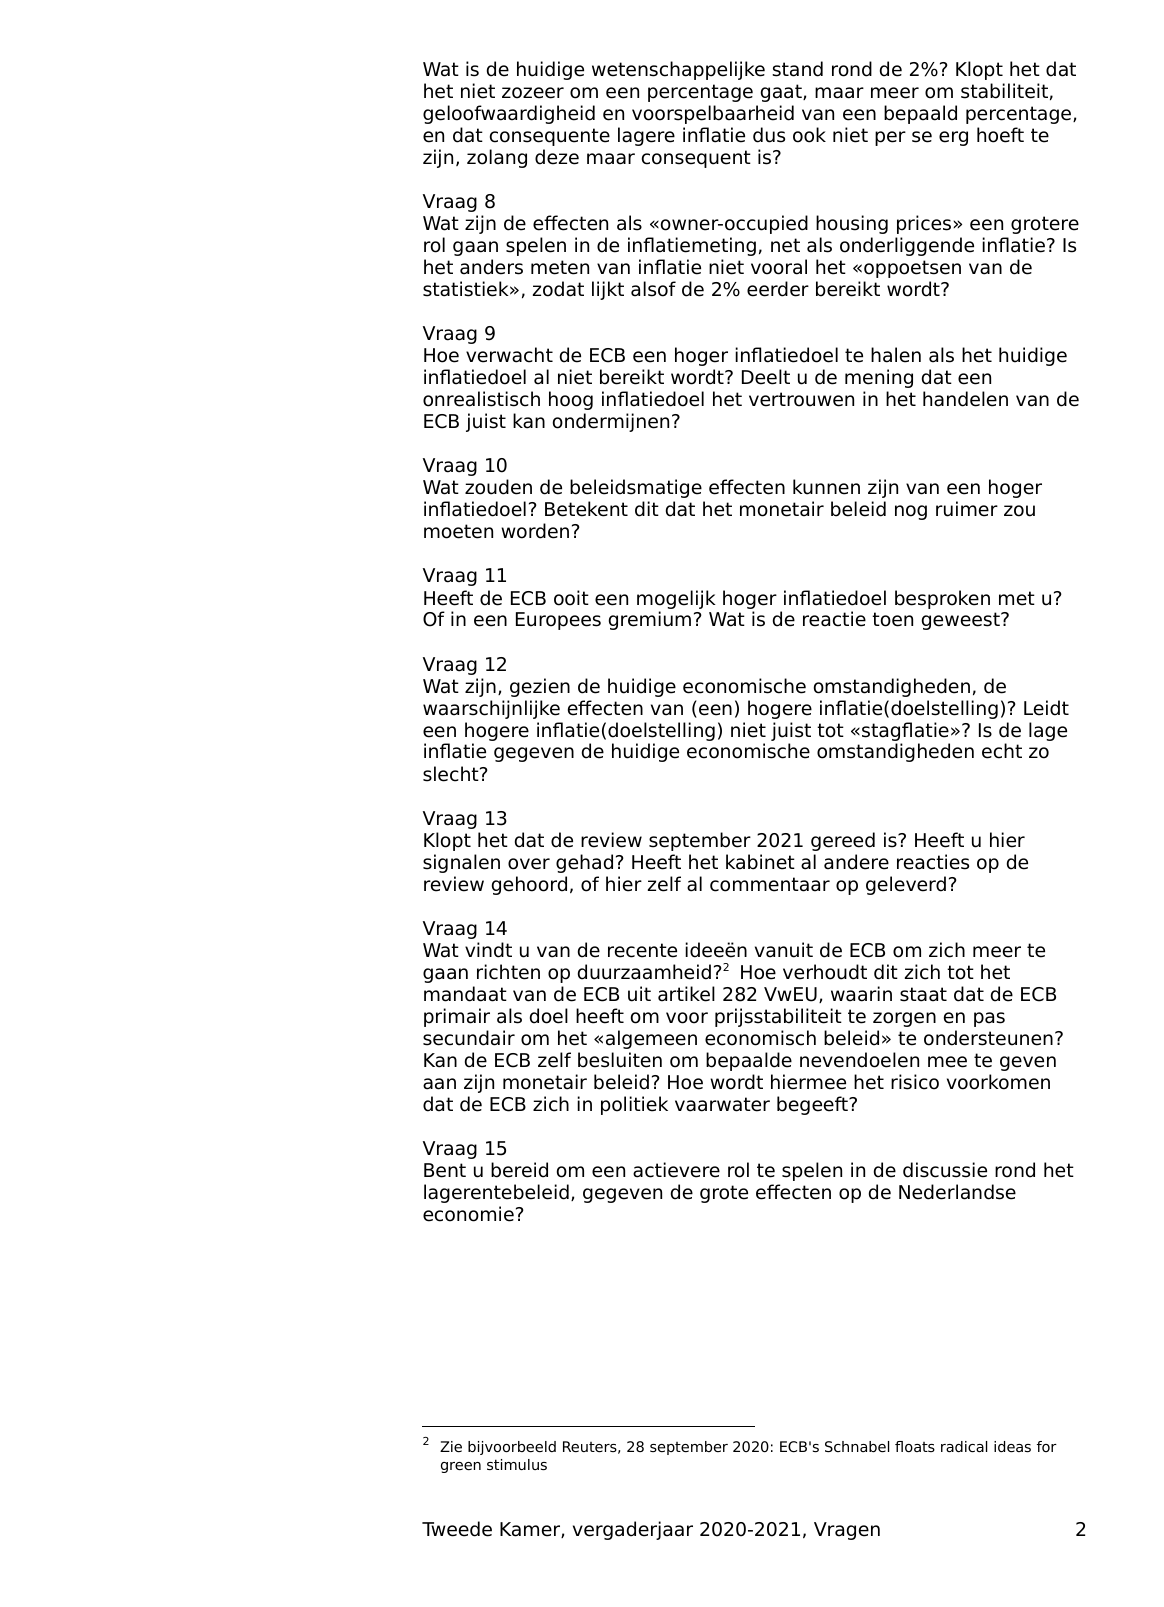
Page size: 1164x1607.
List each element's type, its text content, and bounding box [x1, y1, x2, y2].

text Vraag 8 [422, 191, 1087, 213]
text Wat zijn, gezien de huidige economische omstandigheden, de waarschijnlijke effecten van (een) hogere inflatie(doelstelling)? Leidt een hogere inflatie(doelstelling) niet juist tot «stagflatie»? Is de lage inflatie gegeven de huidige economische omstandigheden echt zo slecht? [422, 676, 1087, 785]
text Vraag 15 [422, 1138, 1087, 1160]
text Heeft de ECB ooit een mogelijk hoger inflatiedoel besproken met u? Of in een Europees gremium? Wat is de reactie toen geweest? [422, 587, 1087, 631]
text Vraag 14 [422, 918, 1087, 940]
text Wat zouden de beleidsmatige effecten kunnen zijn van een hoger inflatiedoel? Betekent dit dat het monetair beleid nog ruimer zou moeten worden? [422, 477, 1087, 543]
text Vraag 11 [422, 565, 1087, 587]
text Bent u bereid om een actievere rol te spelen in de discussie rond het lagerentebeleid, gegeven de grote effecten op de Nederlandse economie? [422, 1160, 1087, 1226]
text Klopt het dat de review september 2021 gereed is? Heeft u hier signalen over gehad? Heeft het kabinet al andere reacties op de review gehoord, of hier zelf al commentaar op geleverd? [422, 829, 1087, 896]
text Vraag 12 [422, 653, 1087, 676]
text Zie bijvoorbeeld Reuters, 28 september 2020: ECB's Schnabel floats radical ideas for green stimulus [422, 1435, 1087, 1474]
text Wat vindt u van de recente ideeën vanuit de ECB om zich meer te gaan richten op duurzaamheid? Hoe verhoudt dit zich tot het mandaat van de ECB uit artikel 282 VwEU, waarin staat dat de ECB primair als doel heeft om voor prijsstabiliteit te zorgen en pas secundair om het «algemeen economisch beleid» te ondersteunen? Kan de ECB zelf besluiten om bepaalde nevendoelen mee te geven aan zijn monetair beleid? Hoe wordt hiermee het risico voorkomen dat de ECB zich in politiek vaarwater begeeft? [422, 940, 1087, 1116]
text Hoe verwacht de ECB een hoger inflatiedoel te halen als het huidige inflatiedoel al niet bereikt wordt? Deelt u de mening dat een onrealistisch hoog inflatiedoel het vertrouwen in het handelen van de ECB juist kan ondermijnen? [422, 345, 1087, 433]
text Vraag 13 [422, 808, 1087, 829]
text Vraag 9 [422, 323, 1087, 345]
text Vraag 10 [422, 455, 1087, 477]
text Wat zijn de effecten als «owner-occupied housing prices» een grotere rol gaan spelen in de inflatiemeting, net als onderliggende inflatie? Is het anders meten van inflatie niet vooral het «oppoetsen van de statistiek», zodat lijkt alsof de 2% eerder bereikt wordt? [422, 213, 1087, 301]
text Wat is de huidige wetenschappelijke stand rond de 2%? Klopt het dat het niet zozeer om een percentage gaat, maar meer om stabiliteit, geloofwaardigheid en voorspelbaarheid van een bepaald percentage, en dat consequente lagere inflatie dus ook niet per se erg hoeft te zijn, zolang deze maar consequent is? [422, 59, 1087, 169]
